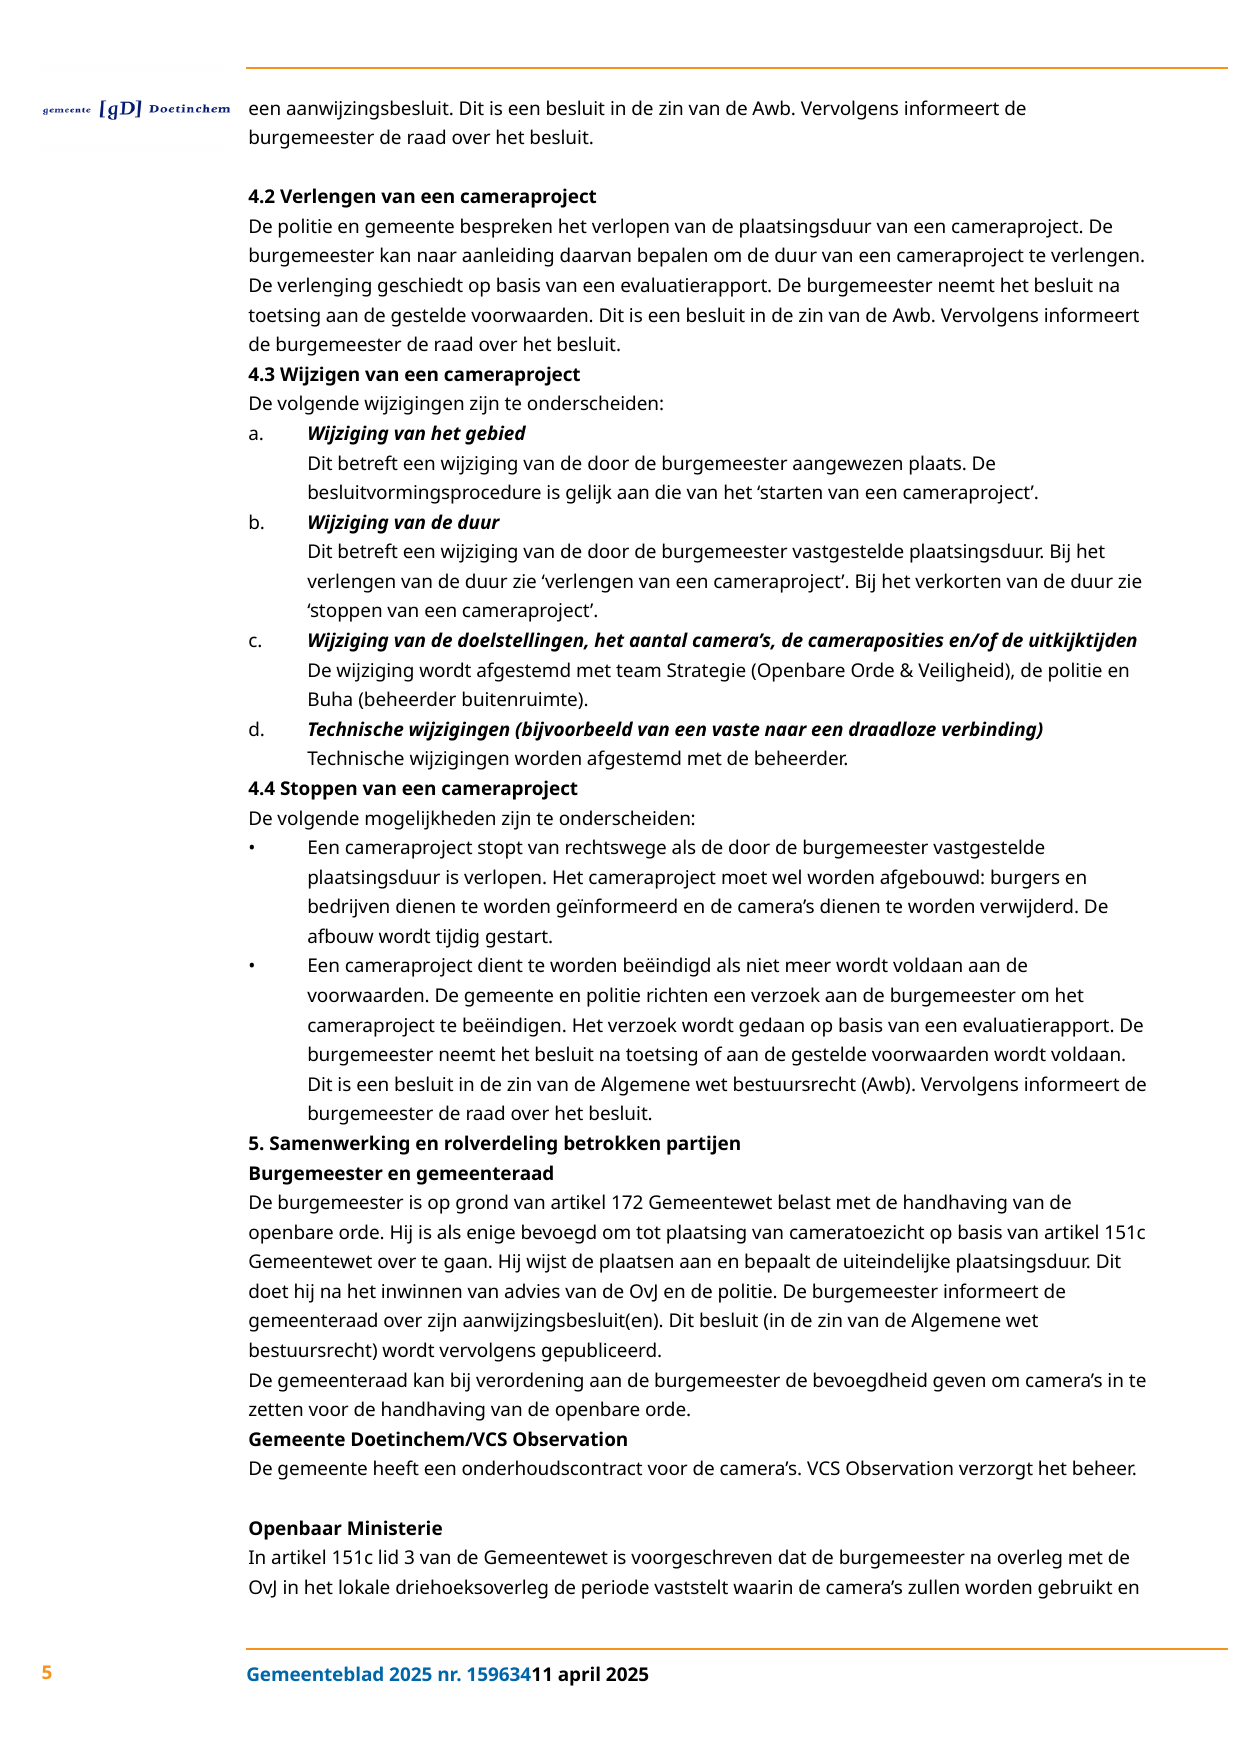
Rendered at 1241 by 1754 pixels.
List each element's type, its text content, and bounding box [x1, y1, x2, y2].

list Dit betreft een wijziging van de door de burgemeester aangewezen plaats. De besluitvormingsprocedure is gelijk aan die van het ‘starten van een cameraproject’. [248, 450, 1152, 505]
text Openbaar Ministerie [248, 1515, 1152, 1541]
text De volgende wijzigingen zijn te onderscheiden: [248, 391, 1152, 416]
text Gemeente Doetinchem/VCS Observation [248, 1426, 1152, 1452]
text Burgemeester en gemeenteraad [248, 1160, 1152, 1186]
text 4.3 Wijzigen van een cameraproject [248, 361, 1152, 387]
list Een cameraproject dient te worden beëindigd als niet meer wordt voldaan aan de voorwaarden. De gemeente en politie richten een verzoek aan de burgemeester om het cameraproject te beëindigen. Het verzoek wordt gedaan op basis van een evaluatierapport. De burgemeester neemt het besluit na toetsing of aan de gestelde voorwaarden wordt voldaan. Dit is een besluit in de zin van de Algemene wet bestuursrecht (Awb). Vervolgens informeert de burgemeester de raad over het besluit. [248, 953, 1152, 1126]
list De wijziging wordt afgestemd met team Strategie (Openbare Orde & Veiligheid), de politie en Buha (beheerder buitenruimte). [248, 657, 1152, 712]
picture [41, 47, 231, 172]
list Technische wijzigingen (bijvoorbeeld van een vaste naar een draadloze verbinding) [248, 716, 1152, 742]
text De politie en gemeente bespreken het verlopen van de plaatsingsduur van een cameraproject. De burgemeester kan naar aanleiding daarvan bepalen om de duur van een cameraproject te verlengen. De verlenging geschiedt op basis van een evaluatierapport. De burgemeester neemt het besluit na toetsing aan de gestelde voorwaarden. Dit is een besluit in de zin van de Awb. Vervolgens informeert de burgemeester de raad over het besluit. [248, 213, 1152, 357]
text De gemeenteraad kan bij verordening aan de burgemeester de bevoegdheid geven om camera’s in te zetten voor de handhaving van de openbare orde. [248, 1367, 1152, 1422]
text De gemeente heeft een onderhoudscontract voor de camera’s. VCS Observation verzorgt het beheer. [248, 1456, 1152, 1481]
text 4.4 Stoppen van een cameraproject [248, 775, 1152, 801]
text De volgende mogelijkheden zijn te onderscheiden: [248, 805, 1152, 831]
list Wijziging van het gebied [248, 420, 1152, 446]
text 4.2 Verlengen van een cameraproject [248, 183, 1152, 209]
list Technische wijzigingen worden afgestemd met de beheerder. [248, 746, 1152, 771]
text In artikel 151c lid 3 van de Gemeentewet is voorgeschreven dat de burgemeester na overleg met de OvJ in het lokale driehoeksoverleg de periode vaststelt waarin de camera’s zullen worden gebruikt en [248, 1544, 1152, 1600]
list Een cameraproject stopt van rechtswege als de door de burgemeester vastgestelde plaatsingsduur is verlopen. Het cameraproject moet wel worden afgebouwd: burgers en bedrijven dienen te worden geïnformeerd en de camera’s dienen te worden verwijderd. De afbouw wordt tijdig gestart. [248, 834, 1152, 949]
list Wijziging van de duur [248, 509, 1152, 535]
text 5. Samenwerking en rolverdeling betrokken partijen [248, 1130, 1152, 1156]
text een aanwijzingsbesluit. Dit is een besluit in de zin van de Awb. Vervolgens informeert de burgemeester de raad over het besluit. [248, 95, 1152, 150]
text De burgemeester is op grond van artikel 172 Gemeentewet belast met de handhaving van de openbare orde. Hij is als enige bevoegd om tot plaatsing van cameratoezicht op basis van artikel 151c Gemeentewet over te gaan. Hij wijst de plaatsen aan en bepaalt de uiteindelijke plaatsingsduur. Dit doet hij na het inwinnen van advies van de OvJ en de politie. De burgemeester informeert de gemeenteraad over zijn aanwijzingsbesluit(en). Dit besluit (in de zin van de Algemene wet bestuursrecht) wordt vervolgens gepubliceerd. [248, 1189, 1152, 1363]
list Dit betreft een wijziging van de door de burgemeester vastgestelde plaatsingsduur. Bij het verlengen van de duur zie ‘verlengen van een cameraproject’. Bij het verkorten van de duur zie ‘stoppen van een cameraproject’. [248, 538, 1152, 623]
list Wijziging van de doelstellingen, het aantal camera’s, de cameraposities en/of de uitkijktijden [248, 627, 1152, 653]
